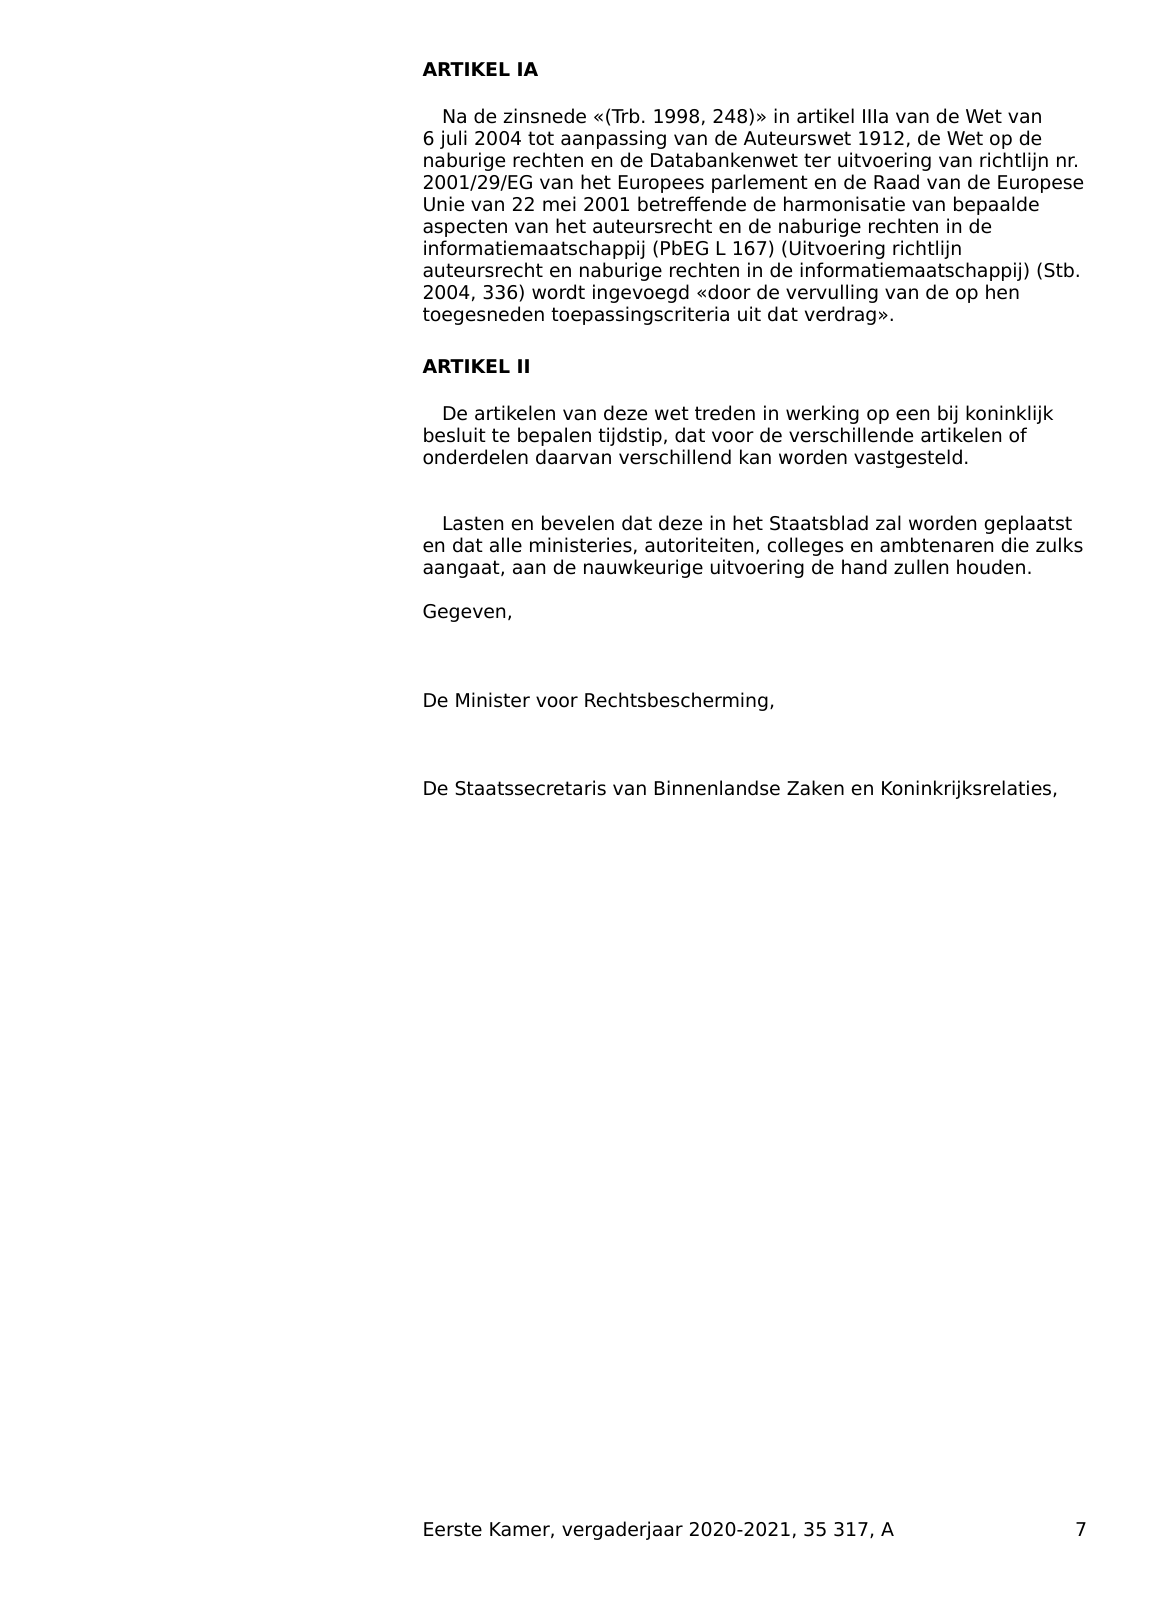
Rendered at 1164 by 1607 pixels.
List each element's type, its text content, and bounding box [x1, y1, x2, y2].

text De Minister voor Rechtsbescherming, [422, 690, 1087, 712]
text De Staatssecretaris van Binnenlandse Zaken en Koninkrijksrelaties, [422, 778, 1087, 800]
subtitle ARTIKEL II [422, 356, 1087, 378]
text Na de zinsnede «(Trb. 1998, 248)» in artikel IIIa van de Wet van 6 juli 2004 tot aanpassing van de Auteurswet 1912, de Wet op de naburige rechten en de Databankenwet ter uitvoering van richtlijn nr. 2001/29/EG van het Europees parlement en de Raad van de Europese Unie van 22 mei 2001 betreffende de harmonisatie van bepaalde aspecten van het auteursrecht en de naburige rechten in de informatiemaatschappij (PbEG L 167) (Uitvoering richtlijn auteursrecht en naburige rechten in de informatiemaatschappij) (Stb. 2004, 336) wordt ingevoegd «door de vervulling van de op hen toegesneden toepassingscriteria uit dat verdrag». [422, 106, 1087, 326]
text Lasten en bevelen dat deze in het Staatsblad zal worden geplaatst en dat alle ministeries, autoriteiten, colleges en ambtenaren die zulks aangaat, aan de nauwkeurige uitvoering de hand zullen houden. [422, 513, 1087, 579]
subtitle ARTIKEL IA [422, 59, 1087, 81]
text De artikelen van deze wet treden in werking op een bij koninklijk besluit te bepalen tijdstip, dat voor de verschillende artikelen of onderdelen daarvan verschillend kan worden vastgesteld. [422, 403, 1087, 469]
text Gegeven, [422, 601, 1087, 623]
